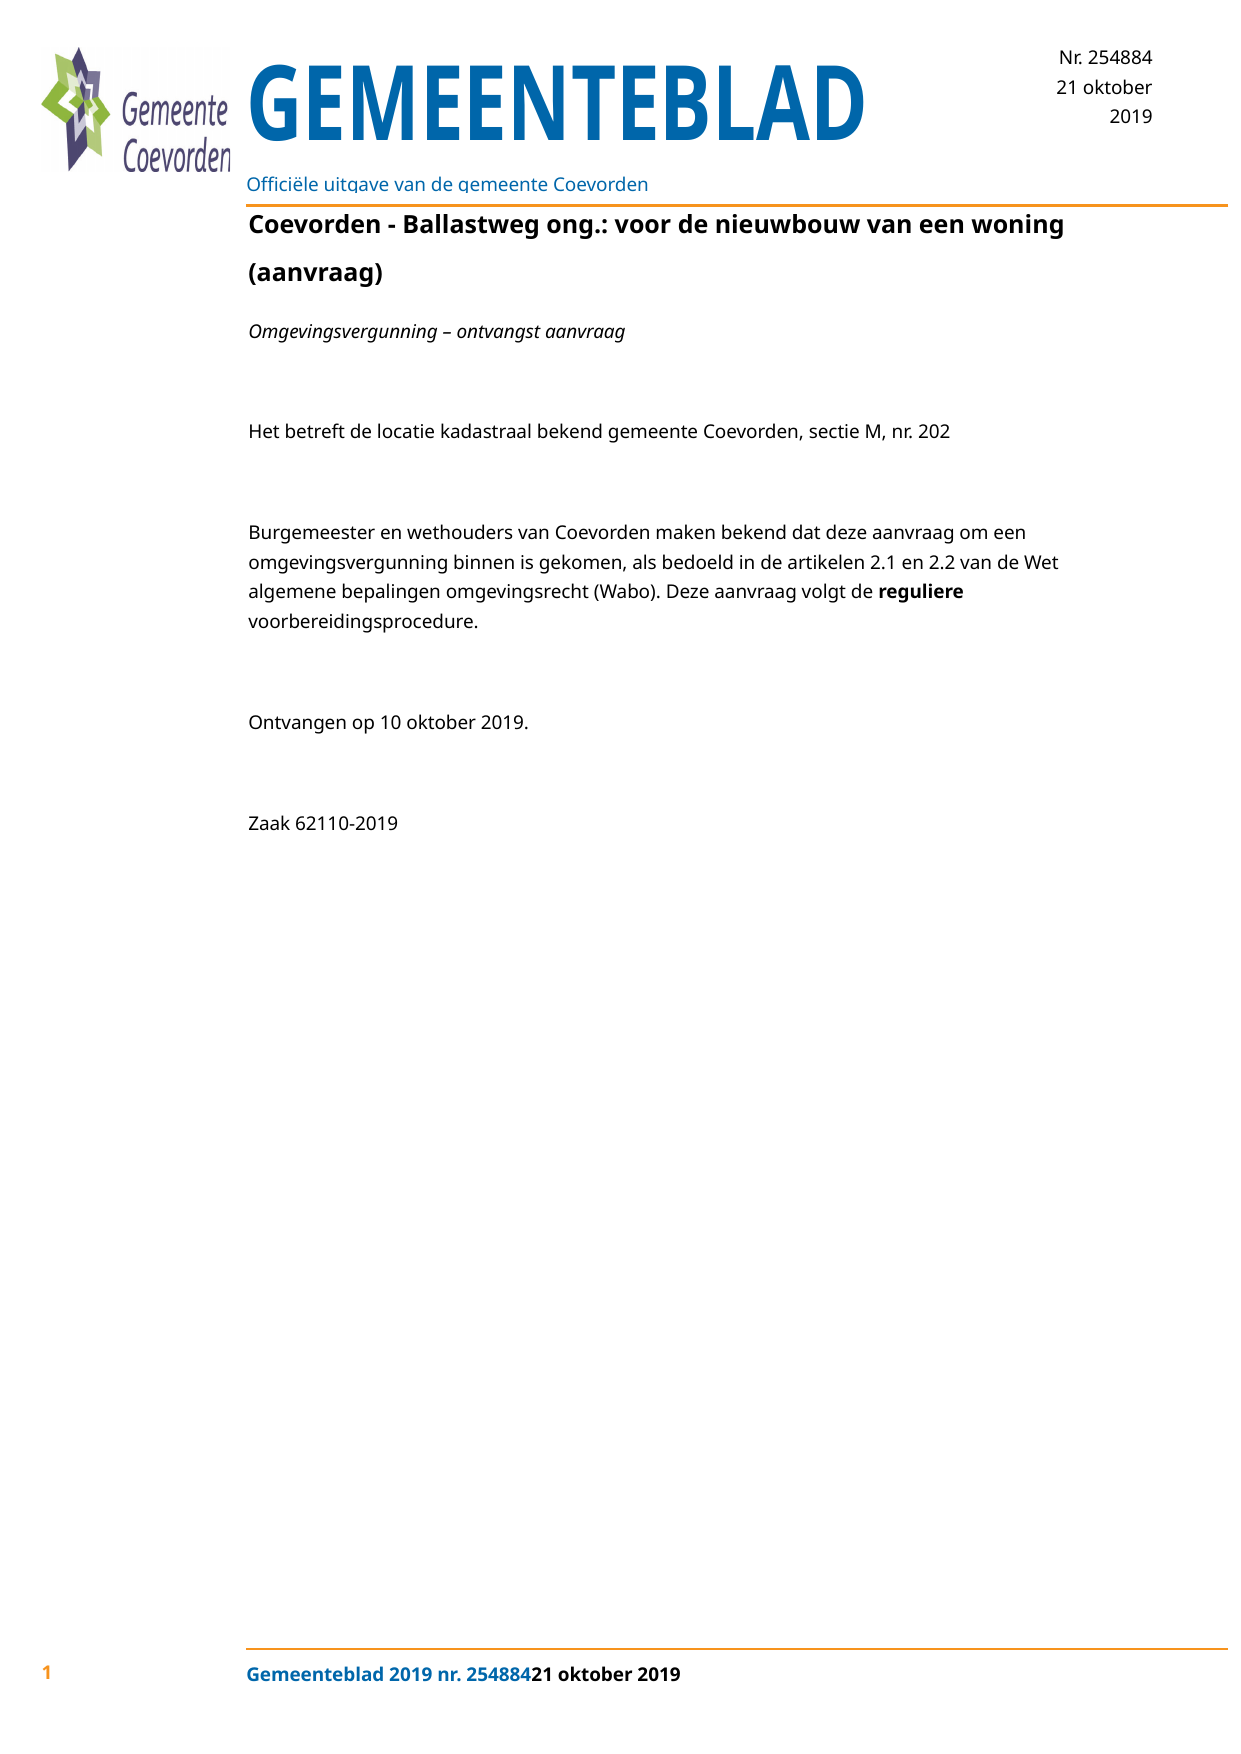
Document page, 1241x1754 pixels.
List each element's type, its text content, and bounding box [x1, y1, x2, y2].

picture [41, 47, 231, 172]
text Burgemeester en wethouders van Coevorden maken bekend dat deze aanvraag om een omgevingsvergunning binnen is gekomen, als bedoeld in de artikelen 2.1 en 2.2 van de Wet algemene bepalingen omgevingsrecht (Wabo). Deze aanvraag volgt de reguliere voorbereidingsprocedure. [248, 519, 1152, 634]
text Ontvangen op 10 oktober 2019. [248, 709, 1152, 735]
text Omgevingsvergunning – ontvangst aanvraag [248, 318, 1152, 344]
text Coevorden - Ballastweg ong.: voor de nieuwbouw van een woning (aanvraag) [248, 207, 1152, 288]
text Het betreft de locatie kadastraal bekend gemeente Coevorden, sectie M, nr. 202 [248, 419, 1152, 444]
text Zaak 62110-2019 [248, 810, 1152, 836]
